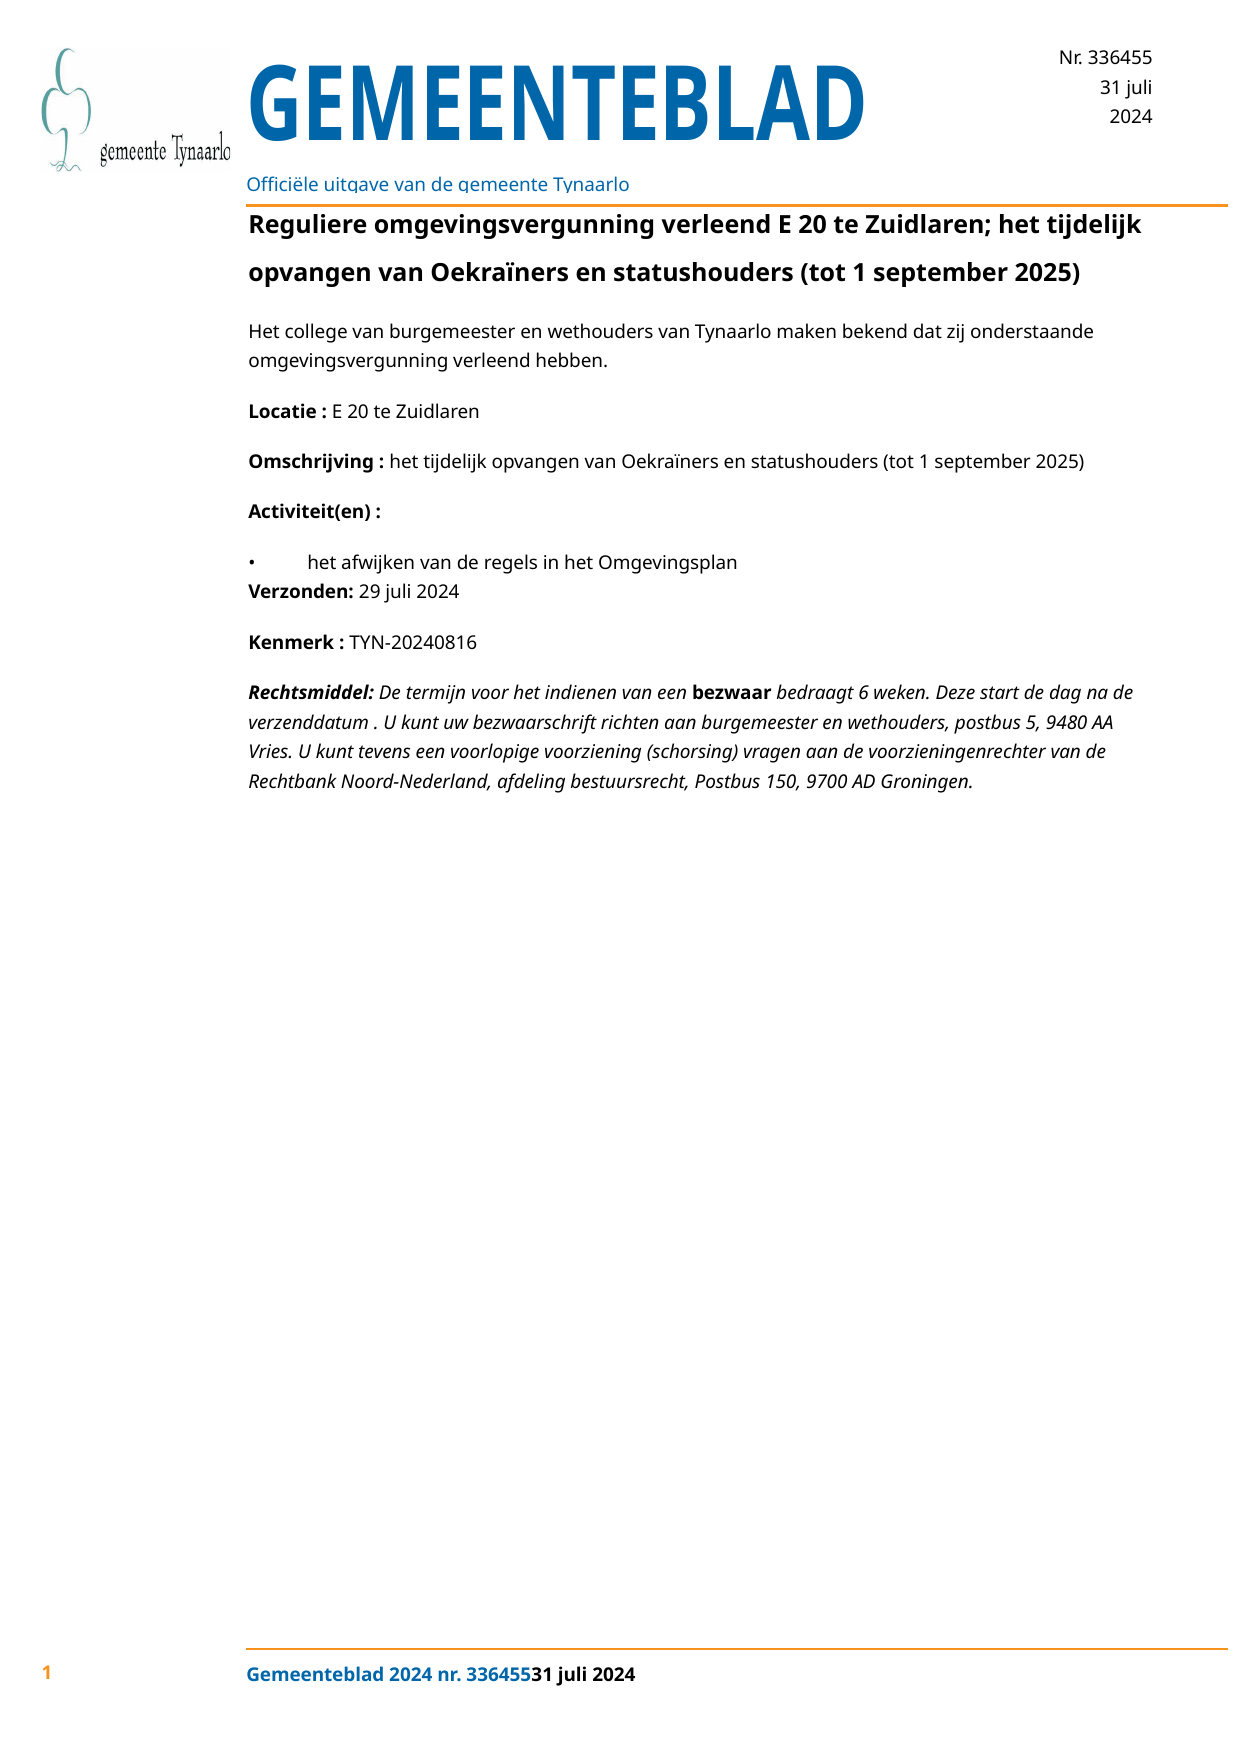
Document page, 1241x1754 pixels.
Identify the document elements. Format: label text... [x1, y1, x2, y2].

text Activiteit(en) : [248, 499, 1152, 524]
list het afwijken van de regels in het Omgevingsplan [248, 549, 1152, 575]
text Verzonden: 29 juli 2024 [248, 579, 1152, 604]
text Het college van burgemeester en wethouders van Tynaarlo maken bekend dat zij onderstaande omgevingsvergunning verleend hebben. [248, 318, 1152, 373]
text Reguliere omgevingsvergunning verleend E 20 te Zuidlaren; het tijdelijk opvangen van Oekraïners en statushouders (tot 1 september 2025) [248, 207, 1152, 288]
text Locatie : E 20 te Zuidlaren [248, 398, 1152, 424]
picture [41, 47, 231, 172]
text Rechtsmiddel: De termijn voor het indienen van een bezwaar bedraagt 6 weken. Deze start de dag na de verzenddatum . U kunt uw bezwaarschrift richten aan burgemeester en wethouders, postbus 5, 9480 AA Vries. U kunt tevens een voorlopige voorziening (schorsing) vragen aan de voorzieningenrechter van de Rechtbank Noord-Nederland, afdeling bestuursrecht, Postbus 150, 9700 AD Groningen. [248, 679, 1152, 794]
text Omschrijving : het tijdelijk opvangen van Oekraïners en statushouders (tot 1 september 2025) [248, 448, 1152, 474]
text Kenmerk : TYN-20240816 [248, 629, 1152, 655]
